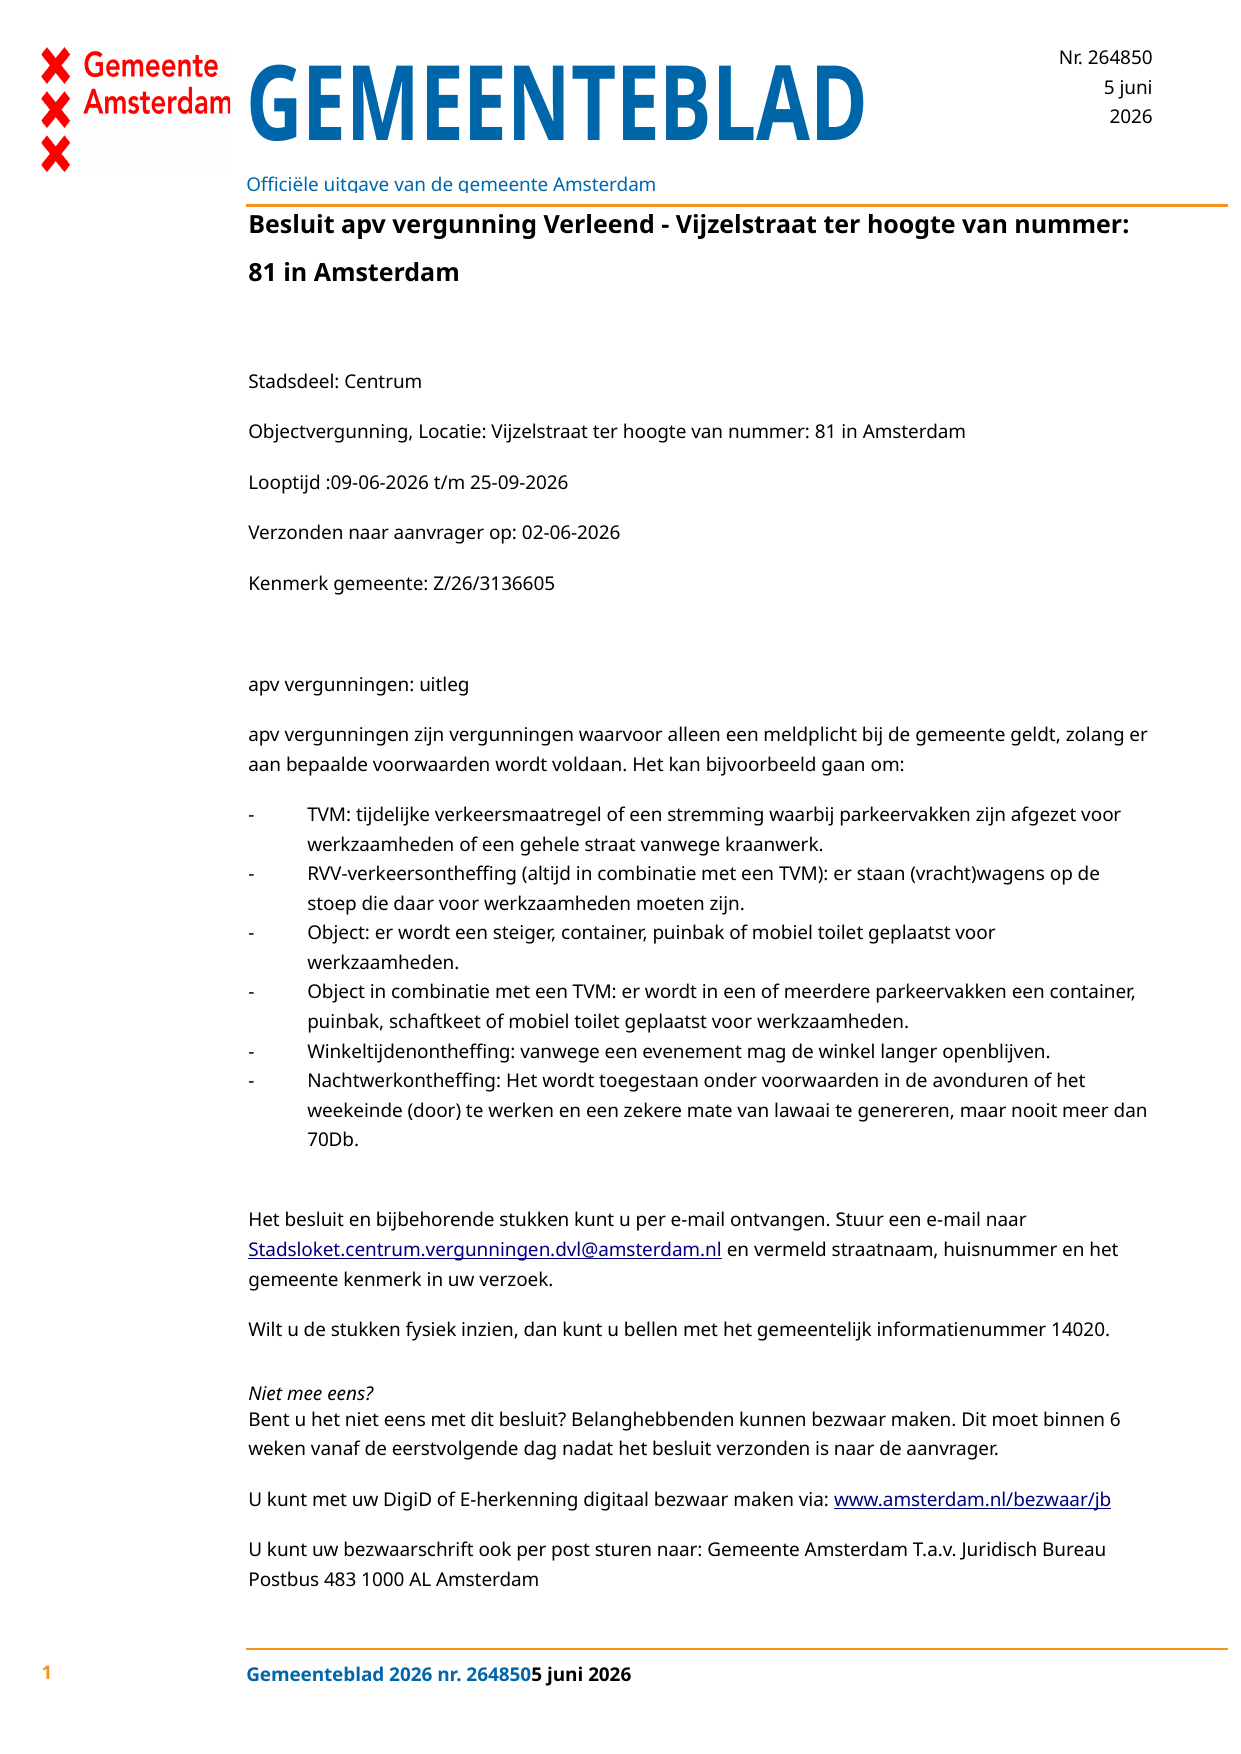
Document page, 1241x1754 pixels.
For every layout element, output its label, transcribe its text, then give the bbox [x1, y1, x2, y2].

text Looptijd :09-06-2026 t/m 25-09-2026 [248, 469, 1152, 495]
text Wilt u de stukken fysiek inzien, dan kunt u bellen met het gemeentelijk informatienummer 14020. [248, 1316, 1152, 1342]
text U kunt met uw DigiD of E-herkenning digitaal bezwaar maken via: www.amsterdam.nl/bezwaar/jb [248, 1486, 1152, 1512]
text apv vergunningen: uitleg [248, 671, 1152, 697]
text Besluit apv vergunning Verleend - Vijzelstraat ter hoogte van nummer: 81 in Amsterdam [248, 207, 1152, 288]
text Bent u het niet eens met dit besluit? Belanghebbenden kunnen bezwaar maken. Dit moet binnen 6 weken vanaf de eerstvolgende dag nadat het besluit verzonden is naar de aanvrager. [248, 1406, 1152, 1461]
text Kenmerk gemeente: Z/26/3136605 [248, 570, 1152, 596]
text U kunt uw bezwaarschrift ook per post sturen naar: Gemeente Amsterdam T.a.v. Juridisch Bureau Postbus 483 1000 AL Amsterdam [248, 1536, 1152, 1592]
text Stadsdeel: Centrum [248, 368, 1152, 394]
text apv vergunningen zijn vergunningen waarvoor alleen een meldplicht bij de gemeente geldt, zolang er aan bepaalde voorwaarden wordt voldaan. Het kan bijvoorbeeld gaan om: [248, 721, 1152, 777]
list Object: er wordt een steiger, container, puinbak of mobiel toilet geplaatst voor werkzaamheden. [248, 919, 1152, 975]
list RVV-verkeersontheffing (altijd in combinatie met een TVM): er staan (vracht)wagens op de stoep die daar voor werkzaamheden moeten zijn. [248, 860, 1152, 916]
list Nachtwerkontheffing: Het wordt toegestaan onder voorwaarden in de avonduren of het weekeinde (door) te werken en een zekere mate van lawaai te genereren, maar nooit meer dan 70Db. [248, 1067, 1152, 1152]
picture [41, 47, 231, 172]
text Verzonden naar aanvrager op: 02-06-2026 [248, 519, 1152, 545]
text Objectvergunning, Locatie: Vijzelstraat ter hoogte van nummer: 81 in Amsterdam [248, 419, 1152, 444]
list Winkeltijdenontheffing: vanwege een evenement mag de winkel langer openblijven. [248, 1038, 1152, 1064]
list Object in combinatie met een TVM: er wordt in een of meerdere parkeervakken een container, puinbak, schaftkeet of mobiel toilet geplaatst voor werkzaamheden. [248, 979, 1152, 1034]
text Het besluit en bijbehorende stukken kunt u per e-mail ontvangen. Stuur een e-mail naar Stadsloket.centrum.vergunningen.dvl@amsterdam.nl en vermeld straatnaam, huisnummer en het gemeente kenmerk in uw verzoek. [248, 1207, 1152, 1292]
list TVM: tijdelijke verkeersmaatregel of een stremming waarbij parkeervakken zijn afgezet voor werkzaamheden of een gehele straat vanwege kraanwerk. [248, 801, 1152, 857]
text Niet mee eens? [248, 1380, 1152, 1406]
